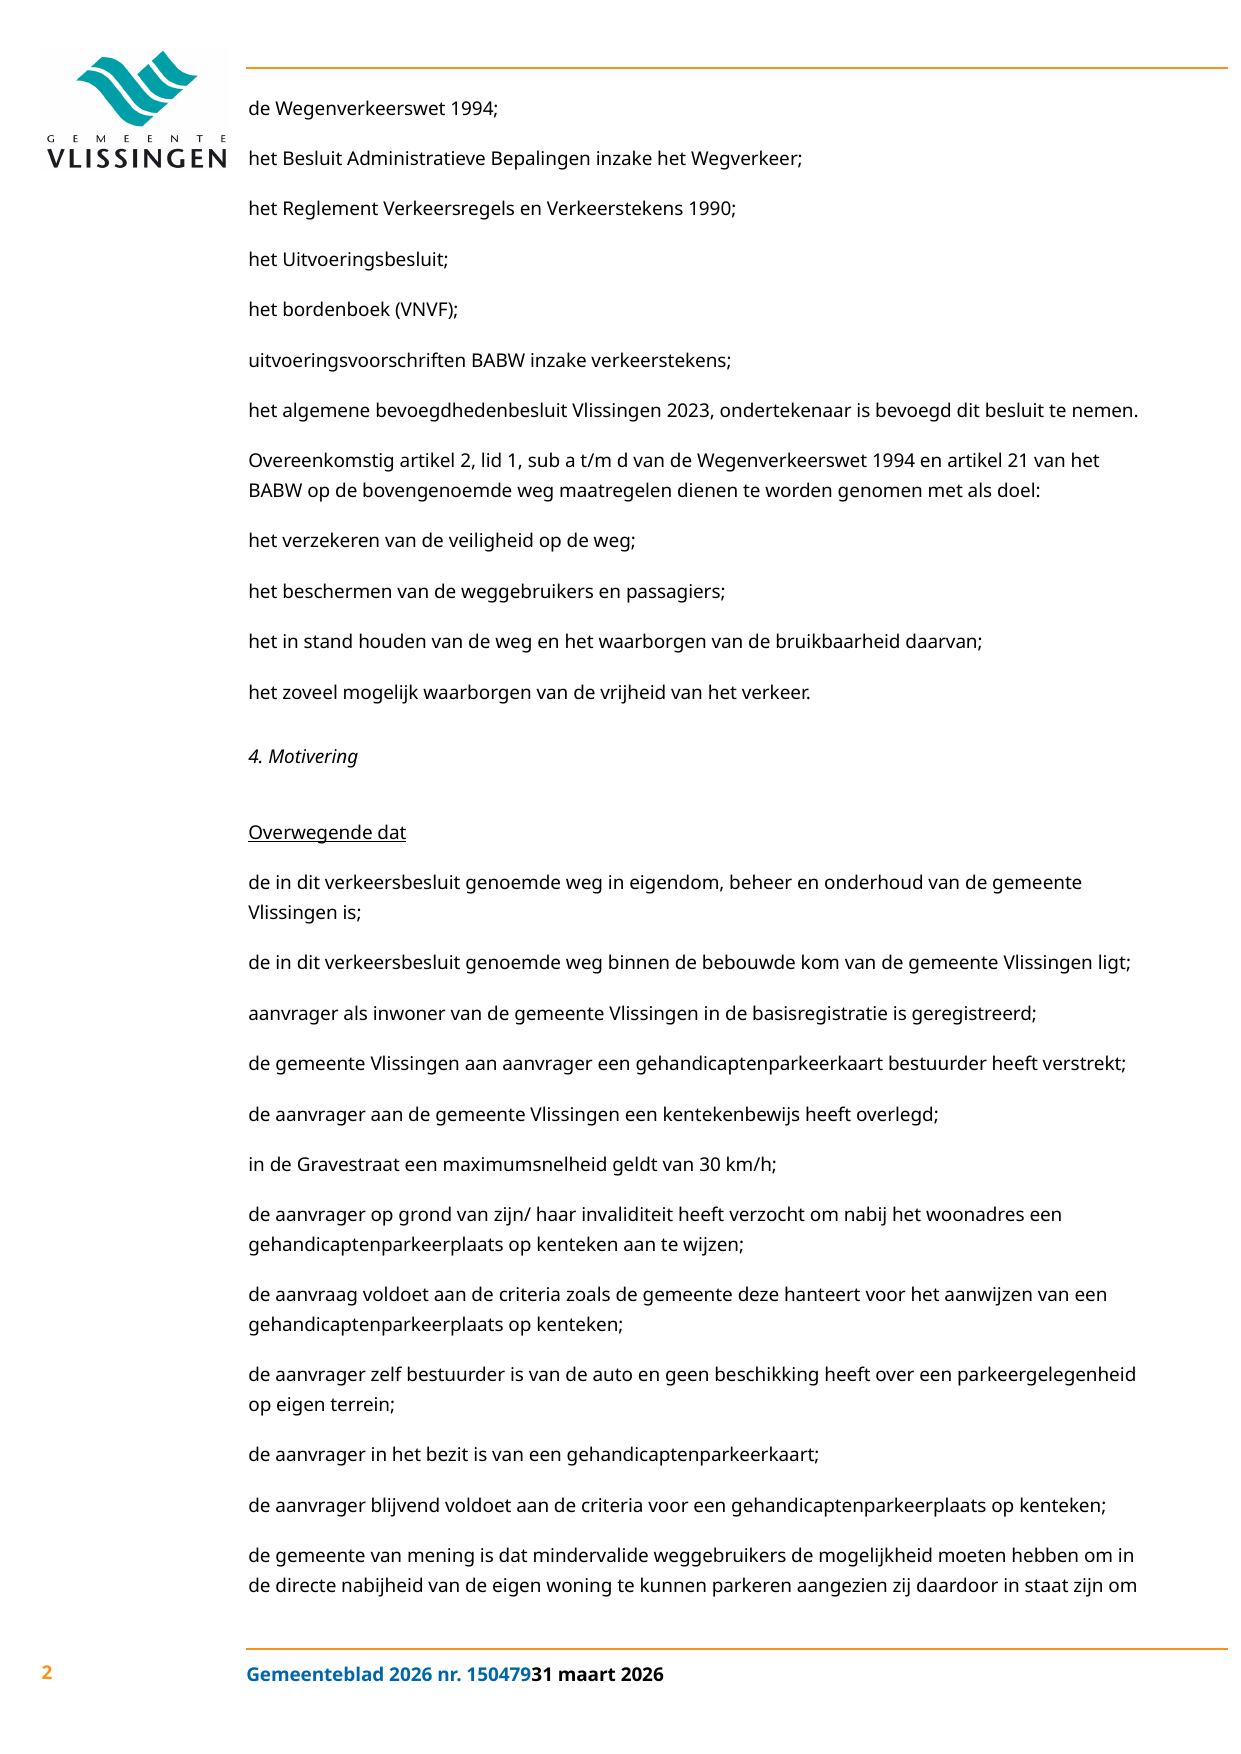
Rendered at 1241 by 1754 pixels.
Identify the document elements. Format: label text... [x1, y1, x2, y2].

text de aanvrager blijvend voldoet aan de criteria voor een gehandicaptenparkeerplaats op kenteken; [248, 1492, 1152, 1518]
text de in dit verkeersbesluit genoemde weg in eigendom, beheer en onderhoud van de gemeente Vlissingen is; [248, 869, 1152, 925]
text de aanvrager in het bezit is van een gehandicaptenparkeerkaart; [248, 1442, 1152, 1467]
text in de Gravestraat een maximumsnelheid geldt van 30 km/h; [248, 1151, 1152, 1177]
text de aanvraag voldoet aan de criteria zoals de gemeente deze hanteert voor het aanwijzen van een gehandicaptenparkeerplaats op kenteken; [248, 1282, 1152, 1337]
text Overeenkomstig artikel 2, lid 1, sub a t/m d van de Wegenverkeerswet 1994 en artikel 21 van het BABW op de bovengenoemde weg maatregelen dienen te worden genomen met als doel: [248, 448, 1152, 503]
text de Wegenverkeerswet 1994; [248, 95, 1152, 121]
text de aanvrager op grond van zijn/ haar invaliditeit heeft verzocht om nabij het woonadres een gehandicaptenparkeerplaats op kenteken aan te wijzen; [248, 1202, 1152, 1257]
text aanvrager als inwoner van de gemeente Vlissingen in de basisregistratie is geregistreerd; [248, 1000, 1152, 1026]
text het Besluit Administratieve Bepalingen inzake het Wegverkeer; [248, 145, 1152, 171]
text het Uitvoeringsbesluit; [248, 246, 1152, 272]
text het bordenboek (VNVF); [248, 296, 1152, 322]
text het verzekeren van de veiligheid op de weg; [248, 528, 1152, 553]
text 4. Motivering [248, 743, 1152, 769]
text uitvoeringsvoorschriften BABW inzake verkeerstekens; [248, 347, 1152, 373]
text de gemeente Vlissingen aan aanvrager een gehandicaptenparkeerkaart bestuurder heeft verstrekt; [248, 1050, 1152, 1076]
text het in stand houden van de weg en het waarborgen van de bruikbaarheid daarvan; [248, 628, 1152, 654]
text het algemene bevoegdhedenbesluit Vlissingen 2023, ondertekenaar is bevoegd dit besluit te nemen. [248, 397, 1152, 423]
text het beschermen van de weggebruikers en passagiers; [248, 578, 1152, 604]
text de aanvrager zelf bestuurder is van de auto en geen beschikking heeft over een parkeergelegenheid op eigen terrein; [248, 1362, 1152, 1417]
text het Reglement Verkeersregels en Verkeerstekens 1990; [248, 196, 1152, 221]
text de aanvrager aan de gemeente Vlissingen een kentekenbewijs heeft overlegd; [248, 1101, 1152, 1126]
picture [41, 47, 231, 172]
text de in dit verkeersbesluit genoemde weg binnen de bebouwde kom van de gemeente Vlissingen ligt; [248, 949, 1152, 975]
text de gemeente van mening is dat mindervalide weggebruikers de mogelijkheid moeten hebben om in de directe nabijheid van de eigen woning te kunnen parkeren aangezien zij daardoor in staat zijn om [248, 1542, 1152, 1598]
text het zoveel mogelijk waarborgen van de vrijheid van het verkeer. [248, 679, 1152, 705]
text Overwegende dat [248, 819, 1152, 845]
